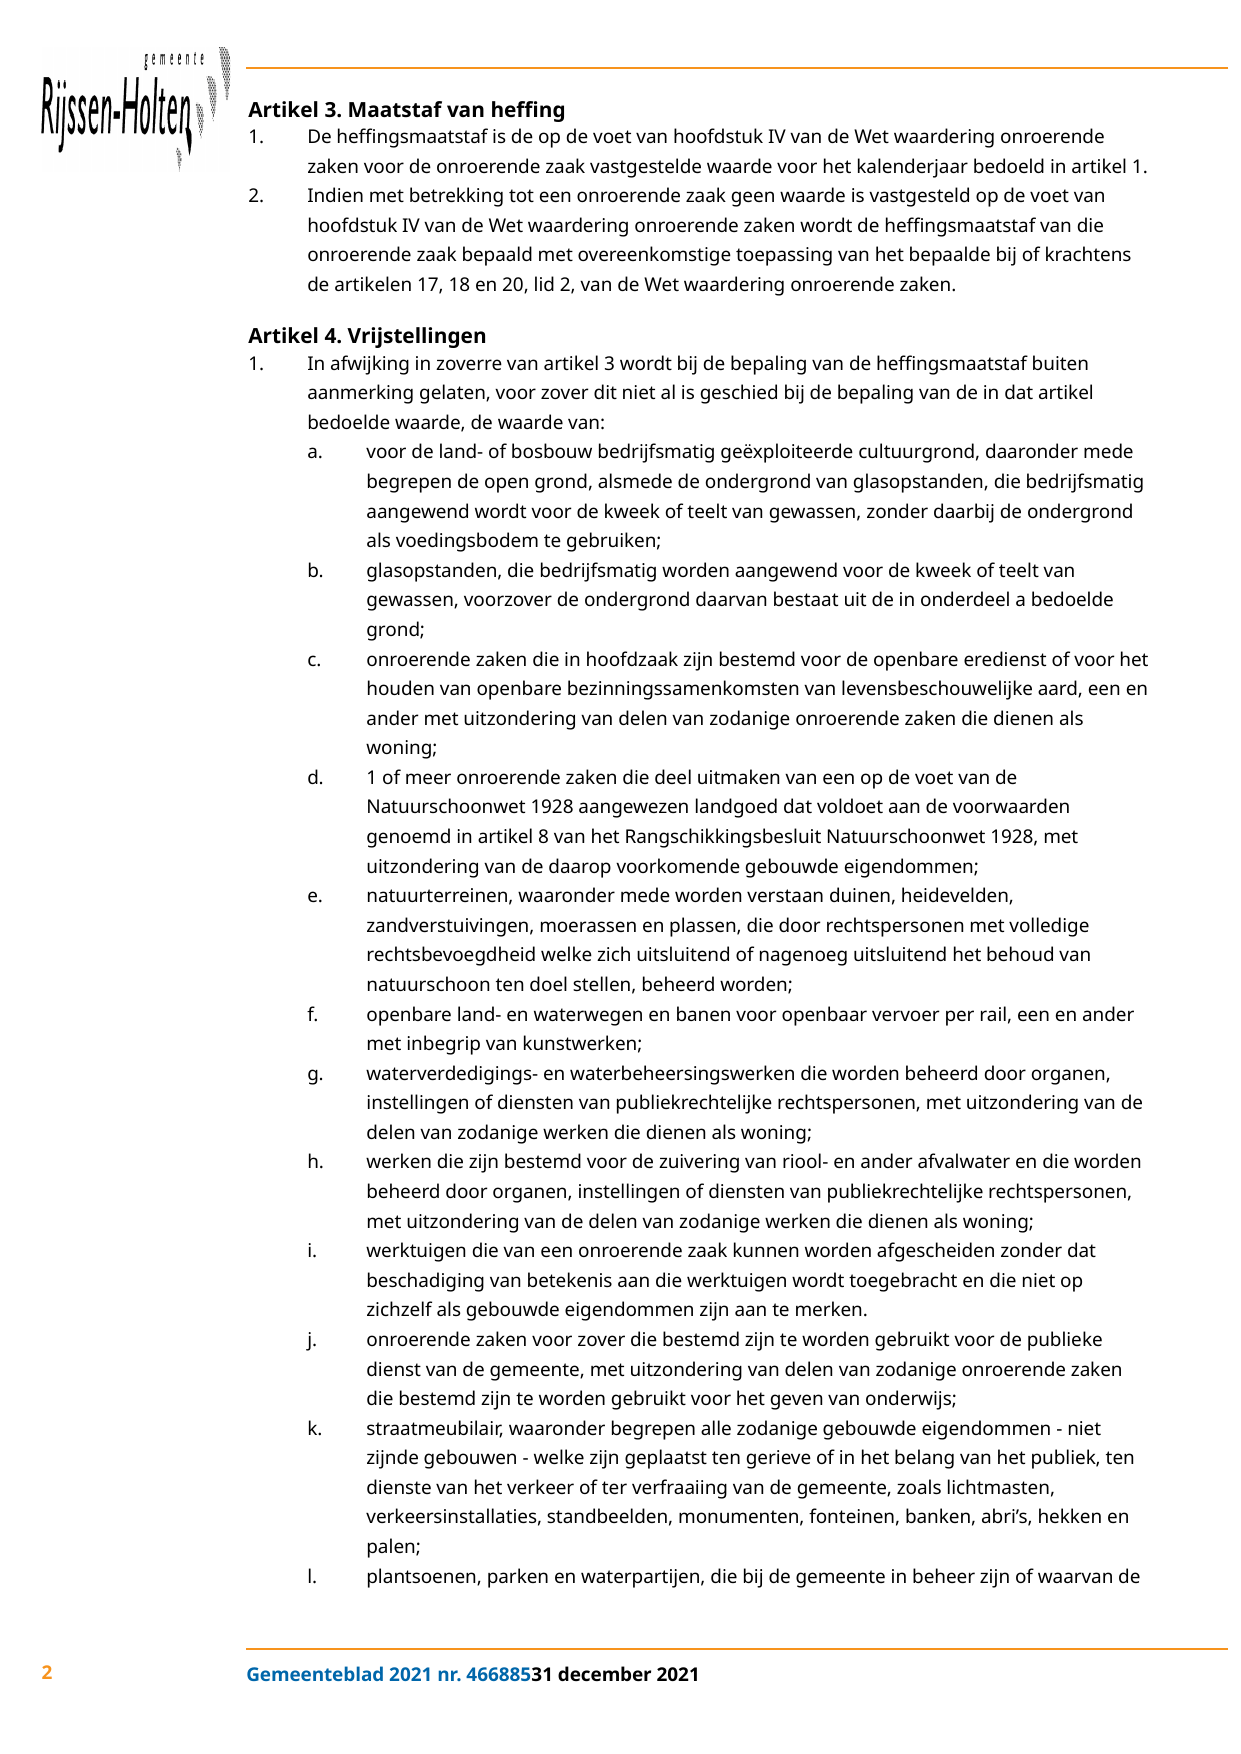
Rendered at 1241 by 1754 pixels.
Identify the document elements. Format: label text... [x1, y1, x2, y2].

list werktuigen die van een onroerende zaak kunnen worden afgescheiden zonder dat beschadiging van betekenis aan die werktuigen wordt toegebracht en die niet op zichzelf als gebouwde eigendommen zijn aan te merken. [307, 1237, 1152, 1322]
list openbare land- en waterwegen en banen voor openbaar vervoer per rail, een en ander met inbegrip van kunstwerken; [307, 1001, 1152, 1056]
list plantsoenen, parken en waterpartijen, die bij de gemeente in beheer zijn of waarvan de [307, 1563, 1152, 1589]
picture [41, 47, 231, 172]
list voor de land- of bosbouw bedrijfsmatig geëxploiteerde cultuurgrond, daaronder mede begrepen de open grond, alsmede de ondergrond van glasopstanden, die bedrijfsmatig aangewend wordt voor de kweek of teelt van gewassen, zonder daarbij de ondergrond als voedingsbodem te gebruiken; [307, 439, 1152, 553]
list waterverdedigings- en waterbeheersingswerken die worden beheerd door organen, instellingen of diensten van publiekrechtelijke rechtspersonen, met uitzondering van de delen van zodanige werken die dienen als woning; [307, 1060, 1152, 1145]
list In afwijking in zoverre van artikel 3 wordt bij de bepaling van de heffingsmaatstaf buiten aanmerking gelaten, voor zover dit niet al is geschied bij de bepaling van de in dat artikel bedoelde waarde, de waarde van: [248, 350, 1152, 435]
list onroerende zaken voor zover die bestemd zijn te worden gebruikt voor de publieke dienst van de gemeente, met uitzondering van delen van zodanige onroerende zaken die bestemd zijn te worden gebruikt voor het geven van onderwijs; [307, 1326, 1152, 1411]
list straatmeubilair, waaronder begrepen alle zodanige gebouwde eigendommen - niet zijnde gebouwen - welke zijn geplaatst ten gerieve of in het belang van het publiek, ten dienste van het verkeer of ter verfraaiing van de gemeente, zoals lichtmasten, verkeersinstallaties, standbeelden, monumenten, fonteinen, banken, abri’s, hekken en palen; [307, 1415, 1152, 1559]
list Indien met betrekking tot een onroerende zaak geen waarde is vastgesteld op de voet van hoofdstuk IV van de Wet waardering onroerende zaken wordt de heffingsmaatstaf van die onroerende zaak bepaald met overeenkomstige toepassing van het bepaalde bij of krachtens de artikelen 17, 18 en 20, lid 2, van de Wet waardering onroerende zaken. [248, 182, 1152, 297]
list glasopstanden, die bedrijfsmatig worden aangewend voor de kweek of teelt van gewassen, voorzover de ondergrond daarvan bestaat uit de in onderdeel a bedoelde grond; [307, 557, 1152, 642]
list De heffingsmaatstaf is de op de voet van hoofdstuk IV van de Wet waardering onroerende zaken voor de onroerende zaak vastgestelde waarde voor het kalenderjaar bedoeld in artikel 1. [248, 123, 1152, 178]
list 1 of meer onroerende zaken die deel uitmaken van een op de voet van de Natuurschoonwet 1928 aangewezen landgoed dat voldoet aan de voorwaarden genoemd in artikel 8 van het Rangschikkingsbesluit Natuurschoonwet 1928, met uitzondering van de daarop voorkomende gebouwde eigendommen; [307, 764, 1152, 879]
list onroerende zaken die in hoofdzaak zijn bestemd voor de openbare eredienst of voor het houden van openbare bezinningssamenkomsten van levensbeschouwelijke aard, een en ander met uitzondering van delen van zodanige onroerende zaken die dienen als woning; [307, 646, 1152, 760]
text Artikel 4. Vrijstellingen [248, 322, 1152, 350]
list natuurterreinen, waaronder mede worden verstaan duinen, heidevelden, zandverstuivingen, moerassen en plassen, die door rechtspersonen met volledige rechtsbevoegdheid welke zich uitsluitend of nagenoeg uitsluitend het behoud van natuurschoon ten doel stellen, beheerd worden; [307, 882, 1152, 997]
text Artikel 3. Maatstaf van heffing [248, 95, 1152, 123]
list werken die zijn bestemd voor de zuivering van riool- en ander afvalwater en die worden beheerd door organen, instellingen of diensten van publiekrechtelijke rechtspersonen, met uitzondering van de delen van zodanige werken die dienen als woning; [307, 1149, 1152, 1234]
